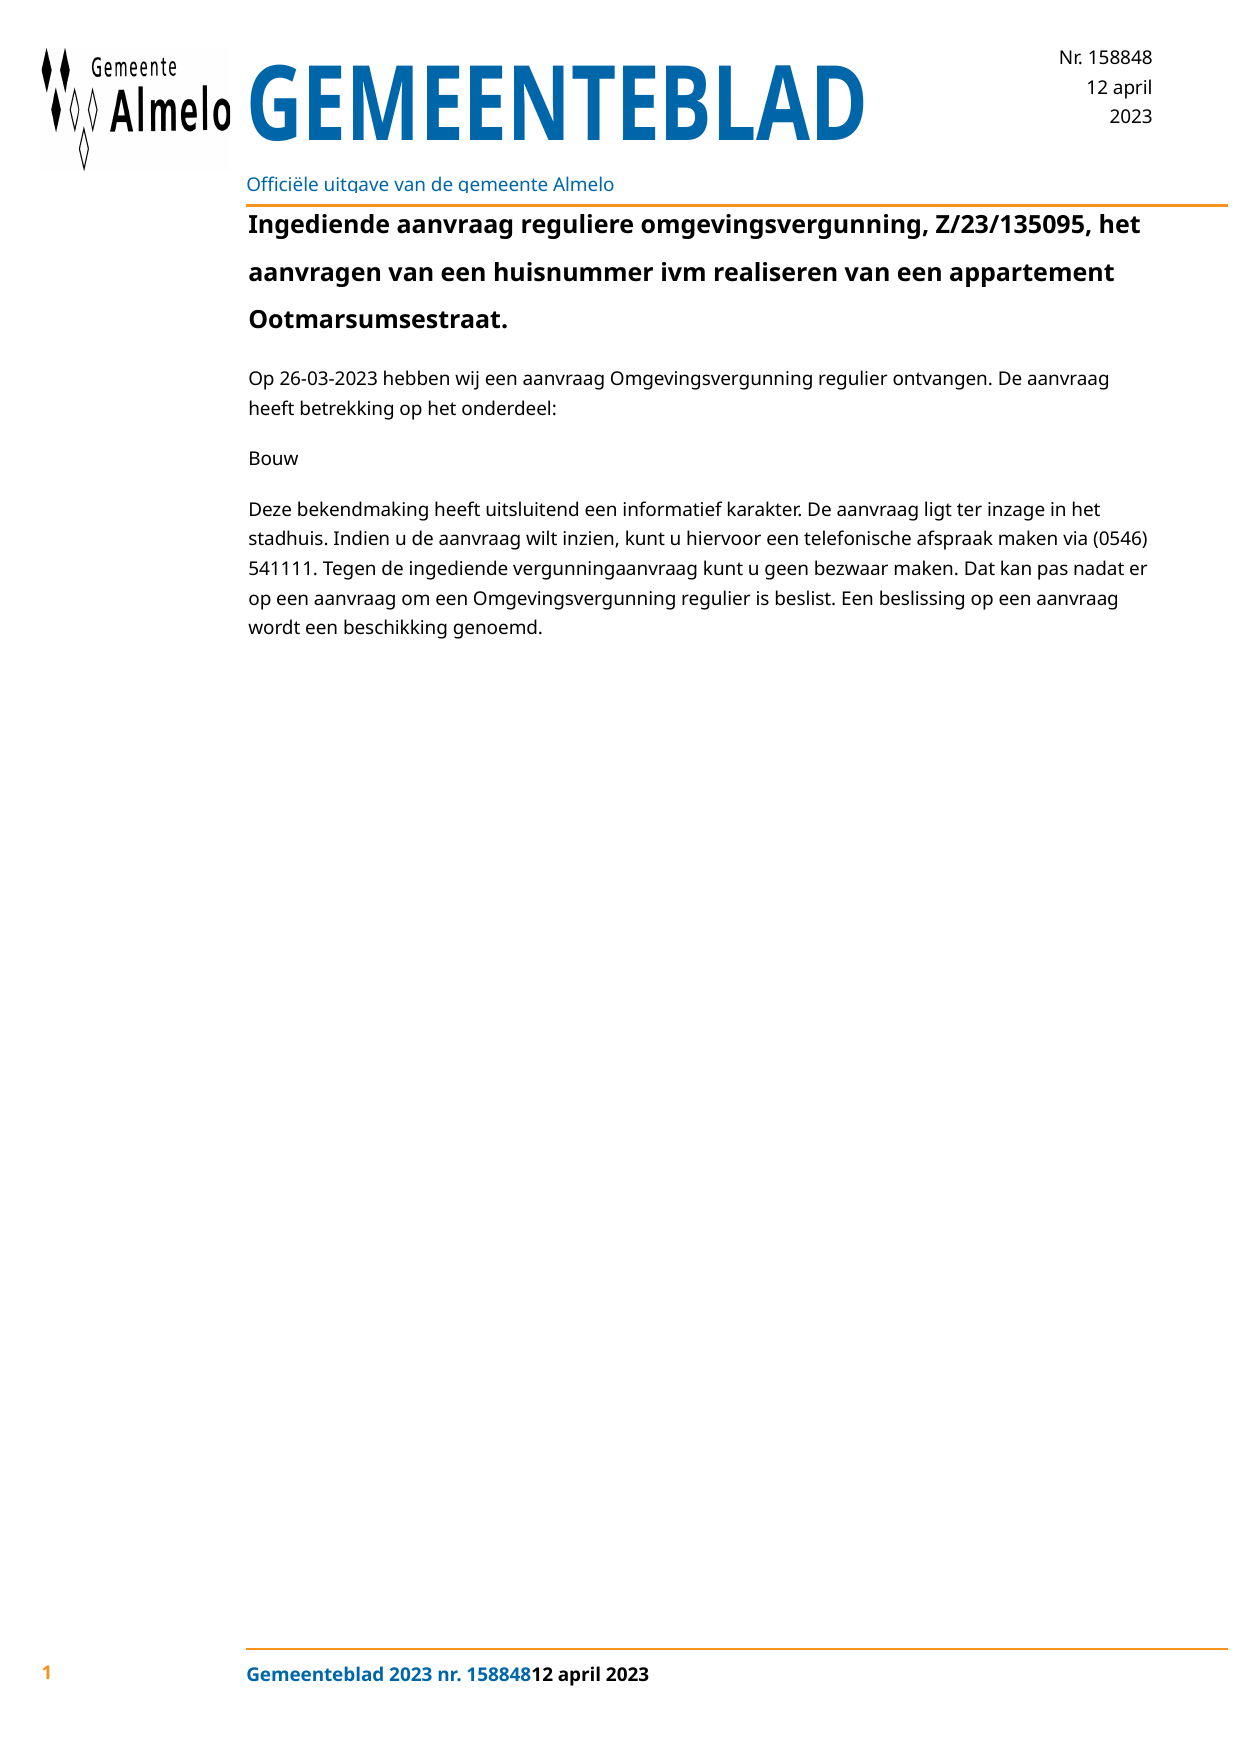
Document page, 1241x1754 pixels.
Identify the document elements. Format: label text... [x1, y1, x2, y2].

text Bouw [248, 446, 1152, 471]
picture [41, 47, 231, 172]
text Deze bekendmaking heeft uitsluitend een informatief karakter. De aanvraag ligt ter inzage in het stadhuis. Indien u de aanvraag wilt inzien, kunt u hiervoor een telefonische afspraak maken via (0546) 541111. Tegen de ingediende vergunningaanvraag kunt u geen bezwaar maken. Dat kan pas nadat er op een aanvraag om een Omgevingsvergunning regulier is beslist. Een beslissing op een aanvraag wordt een beschikking genoemd. [248, 496, 1152, 640]
text Op 26-03-2023 hebben wij een aanvraag Omgevingsvergunning regulier ontvangen. De aanvraag heeft betrekking op het onderdeel: [248, 366, 1152, 421]
text Ingediende aanvraag reguliere omgevingsvergunning, Z/23/135095, het aanvragen van een huisnummer ivm realiseren van een appartement Ootmarsumsestraat. [248, 207, 1152, 336]
